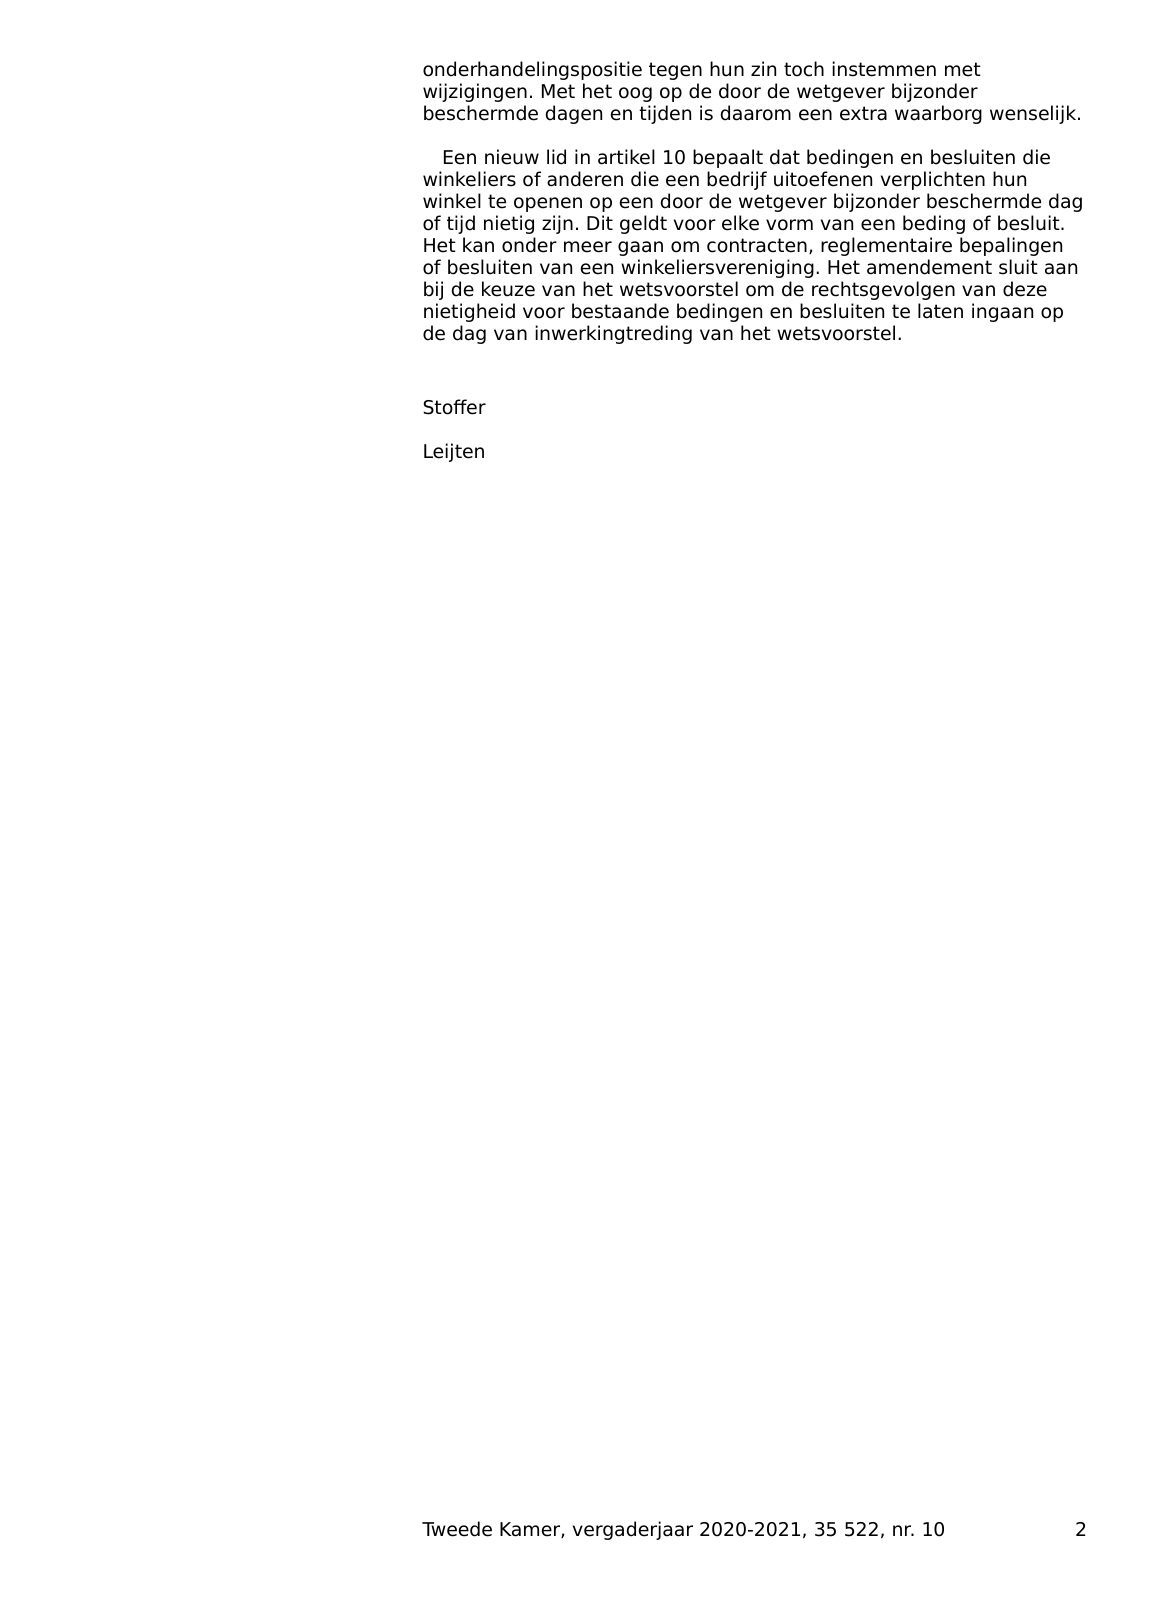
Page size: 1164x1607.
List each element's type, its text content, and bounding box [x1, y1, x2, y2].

text onderhandelingspositie tegen hun zin toch instemmen met wijzigingen. Met het oog op de door de wetgever bijzonder beschermde dagen en tijden is daarom een extra waarborg wenselijk. [422, 59, 1087, 125]
text Stoffer Leijten [422, 375, 1087, 463]
text Een nieuw lid in artikel 10 bepaalt dat bedingen en besluiten die winkeliers of anderen die een bedrijf uitoefenen verplichten hun winkel te openen op een door de wetgever bijzonder beschermde dag of tijd nietig zijn. Dit geldt voor elke vorm van een beding of besluit. Het kan onder meer gaan om contracten, reglementaire bepalingen of besluiten van een winkeliersvereniging. Het amendement sluit aan bij de keuze van het wetsvoorstel om de rechtsgevolgen van deze nietigheid voor bestaande bedingen en besluiten te laten ingaan op de dag van inwerkingtreding van het wetsvoorstel. [422, 147, 1087, 345]
